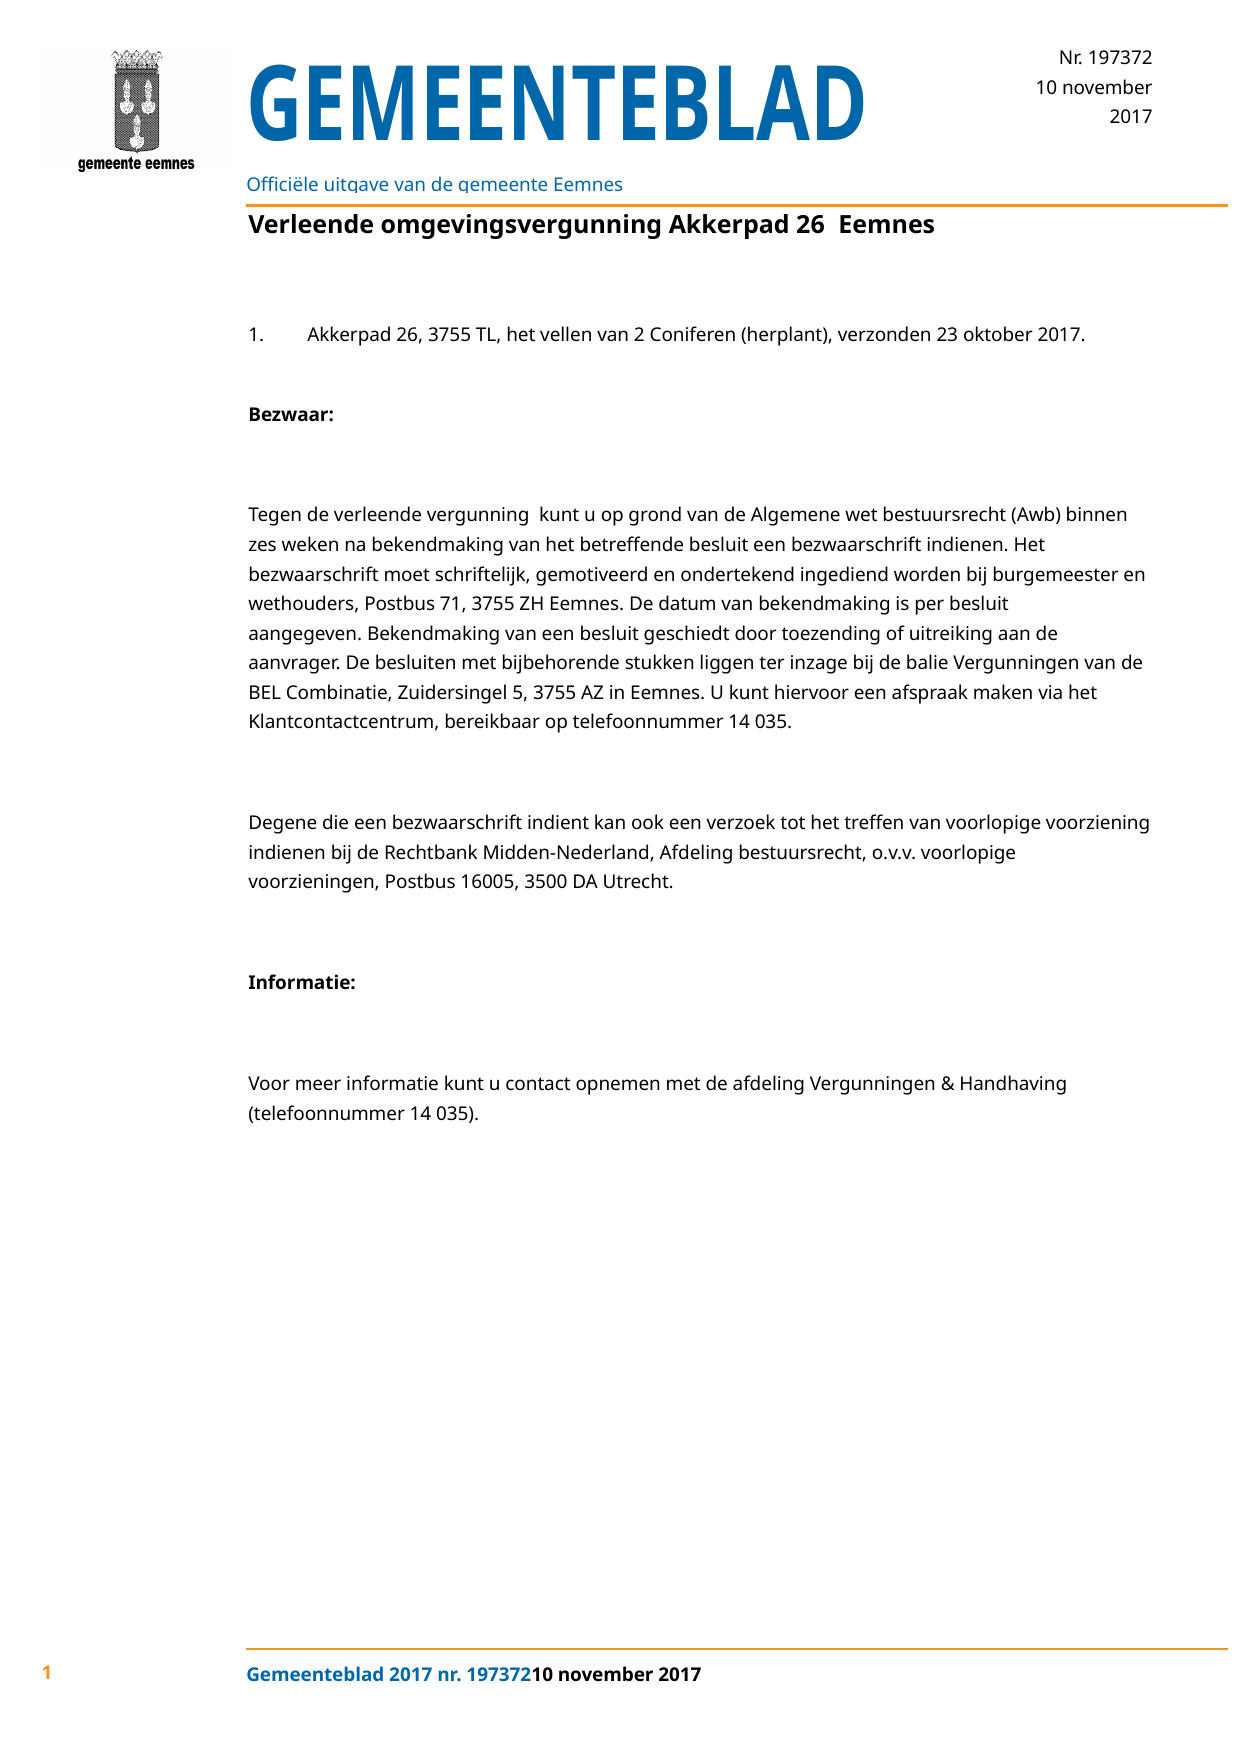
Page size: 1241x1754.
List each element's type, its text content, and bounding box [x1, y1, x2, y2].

text Bezwaar: [248, 401, 1152, 426]
text Degene die een bezwaarschrift indient kan ook een verzoek tot het treffen van voorlopige voorziening indienen bij de Rechtbank Midden-Nederland, Afdeling bestuursrecht, o.v.v. voorlopige voorzieningen, Postbus 16005, 3500 DA Utrecht. [248, 809, 1152, 894]
text Informatie: [248, 969, 1152, 995]
text Verleende omgevingsvergunning Akkerpad 26 Eemnes [248, 207, 1152, 241]
picture [41, 47, 231, 172]
text Tegen de verleende vergunning kunt u op grond van de Algemene wet bestuursrecht (Awb) binnen zes weken na bekendmaking van het betreffende besluit een bezwaarschrift indienen. Het bezwaarschrift moet schriftelijk, gemotiveerd en ondertekend ingediend worden bij burgemeester en wethouders, Postbus 71, 3755 ZH Eemnes. De datum van bekendmaking is per besluit aangegeven. Bekendmaking van een besluit geschiedt door toezending of uitreiking aan de aanvrager. De besluiten met bijbehorende stukken liggen ter inzage bij de balie Vergunningen van de BEL Combinatie, Zuidersingel 5, 3755 AZ in Eemnes. U kunt hiervoor een afspraak maken via het Klantcontactcentrum, bereikbaar op telefoonnummer 14 035. [248, 502, 1152, 734]
text Voor meer informatie kunt u contact opnemen met de afdeling Vergunningen & Handhaving (telefoonnummer 14 035). [248, 1070, 1152, 1126]
list Akkerpad 26, 3755 TL, het vellen van 2 Coniferen (herplant), verzonden 23 oktober 2017. [248, 321, 1152, 346]
